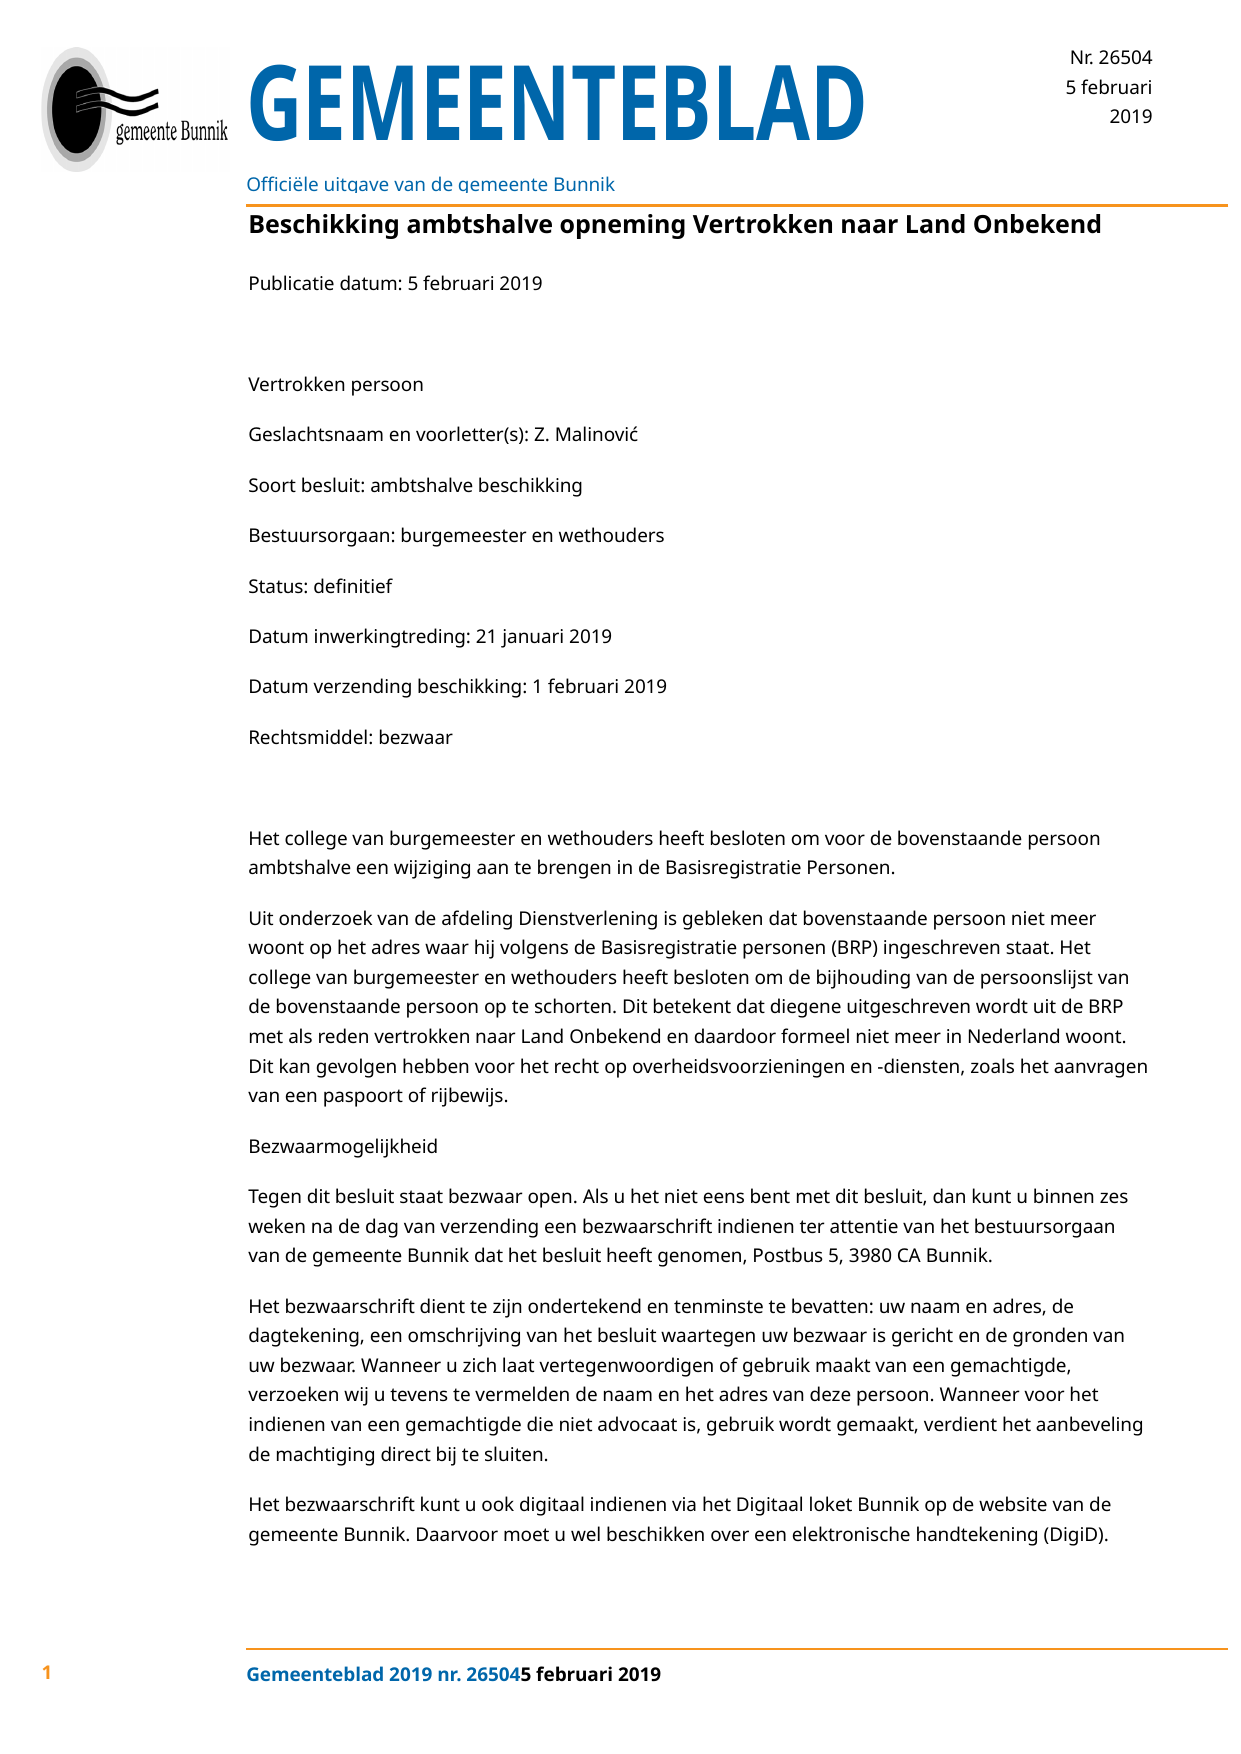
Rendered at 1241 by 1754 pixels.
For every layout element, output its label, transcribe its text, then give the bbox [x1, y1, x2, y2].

text Soort besluit: ambtshalve beschikking [248, 472, 1152, 498]
text Het bezwaarschrift kunt u ook digitaal indienen via het Digitaal loket Bunnik op de website van de gemeente Bunnik. Daarvoor moet u wel beschikken over een elektronische handtekening (DigiD). [248, 1491, 1152, 1546]
picture [41, 47, 231, 172]
text Het college van burgemeester en wethouders heeft besloten om voor de bovenstaande persoon ambtshalve een wijziging aan te brengen in de Basisregistratie Personen. [248, 825, 1152, 880]
text Geslachtsnaam en voorletter(s): Z. Malinović [248, 422, 1152, 447]
text Bestuursorgaan: burgemeester en wethouders [248, 522, 1152, 548]
text Bezwaarmogelijkheid [248, 1133, 1152, 1158]
text Vertrokken persoon [248, 371, 1152, 397]
text Beschikking ambtshalve opneming Vertrokken naar Land Onbekend [248, 207, 1152, 241]
text Uit onderzoek van de afdeling Dienstverlening is gebleken dat bovenstaande persoon niet meer woont op het adres waar hij volgens de Basisregistratie personen (BRP) ingeschreven staat. Het college van burgemeester en wethouders heeft besloten om de bijhouding van de persoonslijst van de bovenstaande persoon op te schorten. Dit betekent dat diegene uitgeschreven wordt uit de BRP met als reden vertrokken naar Land Onbekend en daardoor formeel niet meer in Nederland woont. Dit kan gevolgen hebben voor het recht op overheidsvoorzieningen en -diensten, zoals het aanvragen van een paspoort of rijbewijs. [248, 905, 1152, 1108]
text Het bezwaarschrift dient te zijn ondertekend en tenminste te bevatten: uw naam en adres, de dagtekening, een omschrijving van het besluit waartegen uw bezwaar is gericht en de gronden van uw bezwaar. Wanneer u zich laat vertegenwoordigen of gebruik maakt van een gemachtigde, verzoeken wij u tevens te vermelden de naam en het adres van deze persoon. Wanneer voor het indienen van een gemachtigde die niet advocaat is, gebruik wordt gemaakt, verdient het aanbeveling de machtiging direct bij te sluiten. [248, 1293, 1152, 1466]
text Tegen dit besluit staat bezwaar open. Als u het niet eens bent met dit besluit, dan kunt u binnen zes weken na de dag van verzending een bezwaarschrift indienen ter attentie van het bestuursorgaan van de gemeente Bunnik dat het besluit heeft genomen, Postbus 5, 3980 CA Bunnik. [248, 1183, 1152, 1268]
text Publicatie datum: 5 februari 2019 [248, 270, 1152, 296]
text Rechtsmiddel: bezwaar [248, 724, 1152, 750]
text Datum verzending beschikking: 1 februari 2019 [248, 674, 1152, 699]
text Datum inwerkingtreding: 21 januari 2019 [248, 623, 1152, 649]
text Status: definitief [248, 573, 1152, 598]
